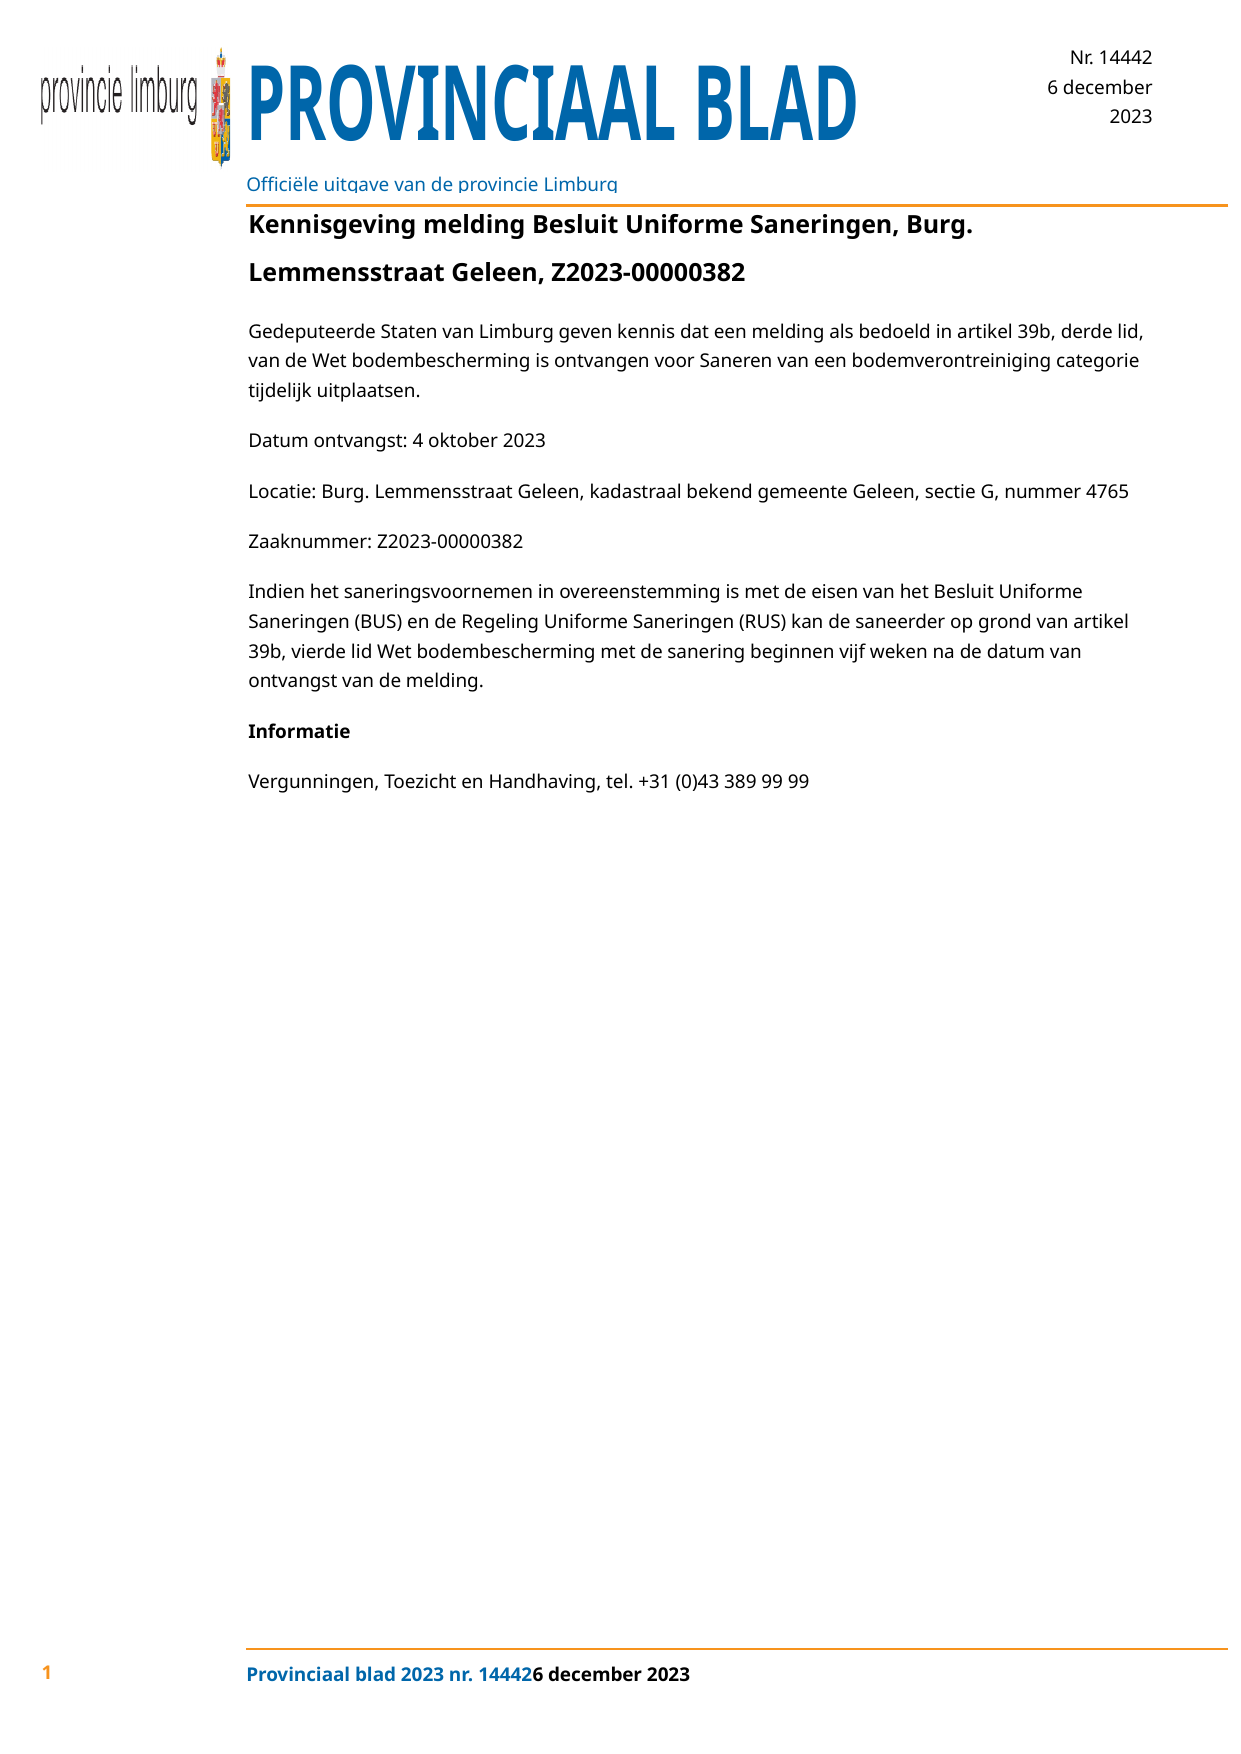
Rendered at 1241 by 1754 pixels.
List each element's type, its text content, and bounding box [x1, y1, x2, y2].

text Zaaknummer: Z2023-00000382 [248, 528, 1152, 554]
text Gedeputeerde Staten van Limburg geven kennis dat een melding als bedoeld in artikel 39b, derde lid, van de Wet bodembescherming is ontvangen voor Saneren van een bodemverontreiniging categorie tijdelijk uitplaatsen. [248, 318, 1152, 403]
text Indien het saneringsvoornemen in overeenstemming is met de eisen van het Besluit Uniforme Saneringen (BUS) en de Regeling Uniforme Saneringen (RUS) kan de saneerder op grond van artikel 39b, vierde lid Wet bodembescherming met de sanering beginnen vijf weken na de datum van ontvangst van de melding. [248, 579, 1152, 693]
text Kennisgeving melding Besluit Uniforme Saneringen, Burg. Lemmensstraat Geleen, Z2023-00000382 [248, 207, 1152, 288]
text Vergunningen, Toezicht en Handhaving, tel. +31 (0)43 389 99 99 [248, 768, 1152, 794]
picture [41, 47, 231, 172]
text Informatie [248, 718, 1152, 744]
text Locatie: Burg. Lemmensstraat Geleen, kadastraal bekend gemeente Geleen, sectie G, nummer 4765 [248, 478, 1152, 504]
text Datum ontvangst: 4 oktober 2023 [248, 427, 1152, 453]
